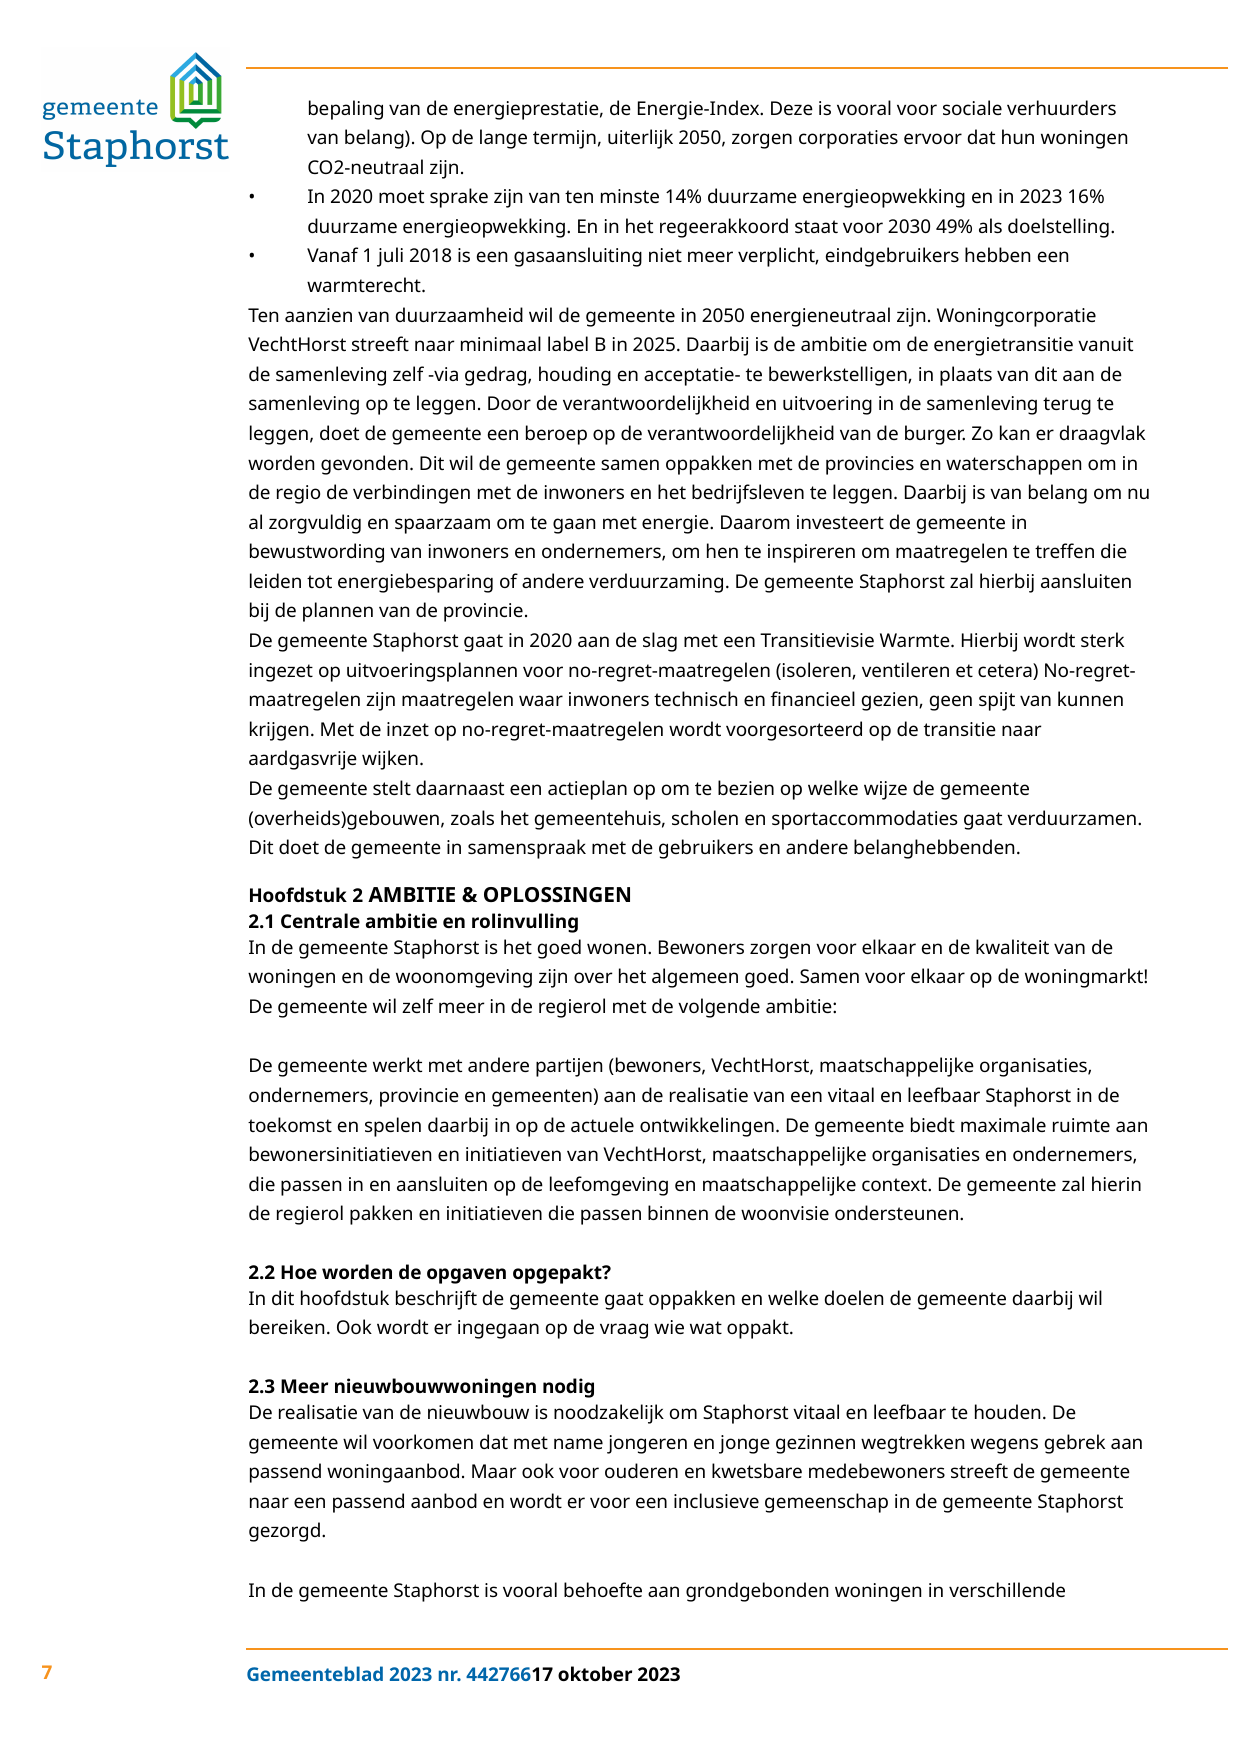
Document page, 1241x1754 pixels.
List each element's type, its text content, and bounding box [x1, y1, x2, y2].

list Vanaf 1 juli 2018 is een gasaansluiting niet meer verplicht, eindgebruikers hebben een warmterecht. [248, 243, 1152, 298]
list bepaling van de energieprestatie, de Energie-Index. Deze is vooral voor sociale verhuurders van belang). Op de lange termijn, uiterlijk 2050, zorgen corporaties ervoor dat hun woningen CO2-neutraal zijn. [248, 95, 1152, 180]
text De gemeente stelt daarnaast een actieplan op om te bezien op welke wijze de gemeente (overheids)gebouwen, zoals het gemeentehuis, scholen en sportaccommodaties gaat verduurzamen. Dit doet de gemeente in samenspraak met de gebruikers en andere belanghebbenden. [248, 775, 1152, 860]
text Ten aanzien van duurzaamheid wil de gemeente in 2050 energieneutraal zijn. Woningcorporatie VechtHorst streeft naar minimaal label B in 2025. Daarbij is de ambitie om de energietransitie vanuit de samenleving zelf -via gedrag, houding en acceptatie- te bewerkstelligen, in plaats van dit aan de samenleving op te leggen. Door de verantwoordelijkheid en uitvoering in de samenleving terug te leggen, doet de gemeente een beroep op de verantwoordelijkheid van de burger. Zo kan er draagvlak worden gevonden. Dit wil de gemeente samen oppakken met de provincies en waterschappen om in de regio de verbindingen met de inwoners en het bedrijfsleven te leggen. Daarbij is van belang om nu al zorgvuldig en spaarzaam om te gaan met energie. Daarom investeert de gemeente in bewustwording van inwoners en ondernemers, om hen te inspireren om maatregelen te treffen die leiden tot energiebesparing of andere verduurzaming. De gemeente Staphorst zal hierbij aansluiten bij de plannen van de provincie. [248, 302, 1152, 623]
table_header De gemeente werkt met andere partijen (bewoners, VechtHorst, maatschappelijke organisaties, ondernemers, provincie en gemeenten) aan de realisatie van een vitaal en leefbaar Staphorst in de toekomst en spelen daarbij in op de actuele ontwikkelingen. De gemeente biedt maximale ruimte aan bewonersinitiatieven en initiatieven van VechtHorst, maatschappelijke organisaties en ondernemers, die passen in en aansluiten op de leefomgeving en maatschappelijke context. De gemeente zal hierin de regierol pakken en initiatieven die passen binnen de woonvisie ondersteunen. [248, 1053, 1152, 1226]
text 2.3 Meer nieuwbouwwoningen nodig [248, 1373, 1152, 1399]
text In de gemeente Staphorst is vooral behoefte aan grondgebonden woningen in verschillende [248, 1577, 1152, 1602]
text De gemeente Staphorst gaat in 2020 aan de slag met een Transitievisie Warmte. Hierbij wordt sterk ingezet op uitvoeringsplannen voor no-regret-maatregelen (isoleren, ventileren et cetera) No-regret-maatregelen zijn maatregelen waar inwoners technisch en financieel gezien, geen spijt van kunnen krijgen. Met de inzet op no-regret-maatregelen wordt voorgesorteerd op de transitie naar aardgasvrije wijken. [248, 627, 1152, 771]
list In 2020 moet sprake zijn van ten minste 14% duurzame energieopwekking en in 2023 16% duurzame energieopwekking. En in het regeerakkoord staat voor 2030 49% als doelstelling. [248, 183, 1152, 239]
text De realisatie van de nieuwbouw is noodzakelijk om Staphorst vitaal en leefbaar te houden. De gemeente wil voorkomen dat met name jongeren en jonge gezinnen wegtrekken wegens gebrek aan passend woningaanbod. Maar ook voor ouderen en kwetsbare medebewoners streeft de gemeente naar een passend aanbod en wordt er voor een inclusieve gemeenschap in de gemeente Staphorst gezorgd. [248, 1399, 1152, 1543]
text In de gemeente Staphorst is het goed wonen. Bewoners zorgen voor elkaar en de kwaliteit van de woningen en de woonomgeving zijn over het algemeen goed. Samen voor elkaar op de woningmarkt! De gemeente wil zelf meer in de regierol met de volgende ambitie: [248, 934, 1152, 1019]
text In dit hoofdstuk beschrijft de gemeente gaat oppakken en welke doelen de gemeente daarbij wil bereiken. Ook wordt er ingegaan op de vraag wie wat oppakt. [248, 1285, 1152, 1340]
text 2.1 Centrale ambitie en rolinvulling [248, 908, 1152, 934]
text Hoofdstuk 2 AMBITIE & OPLOSSINGEN [248, 880, 1152, 908]
text 2.2 Hoe worden de opgaven opgepakt? [248, 1259, 1152, 1285]
picture [41, 47, 231, 172]
